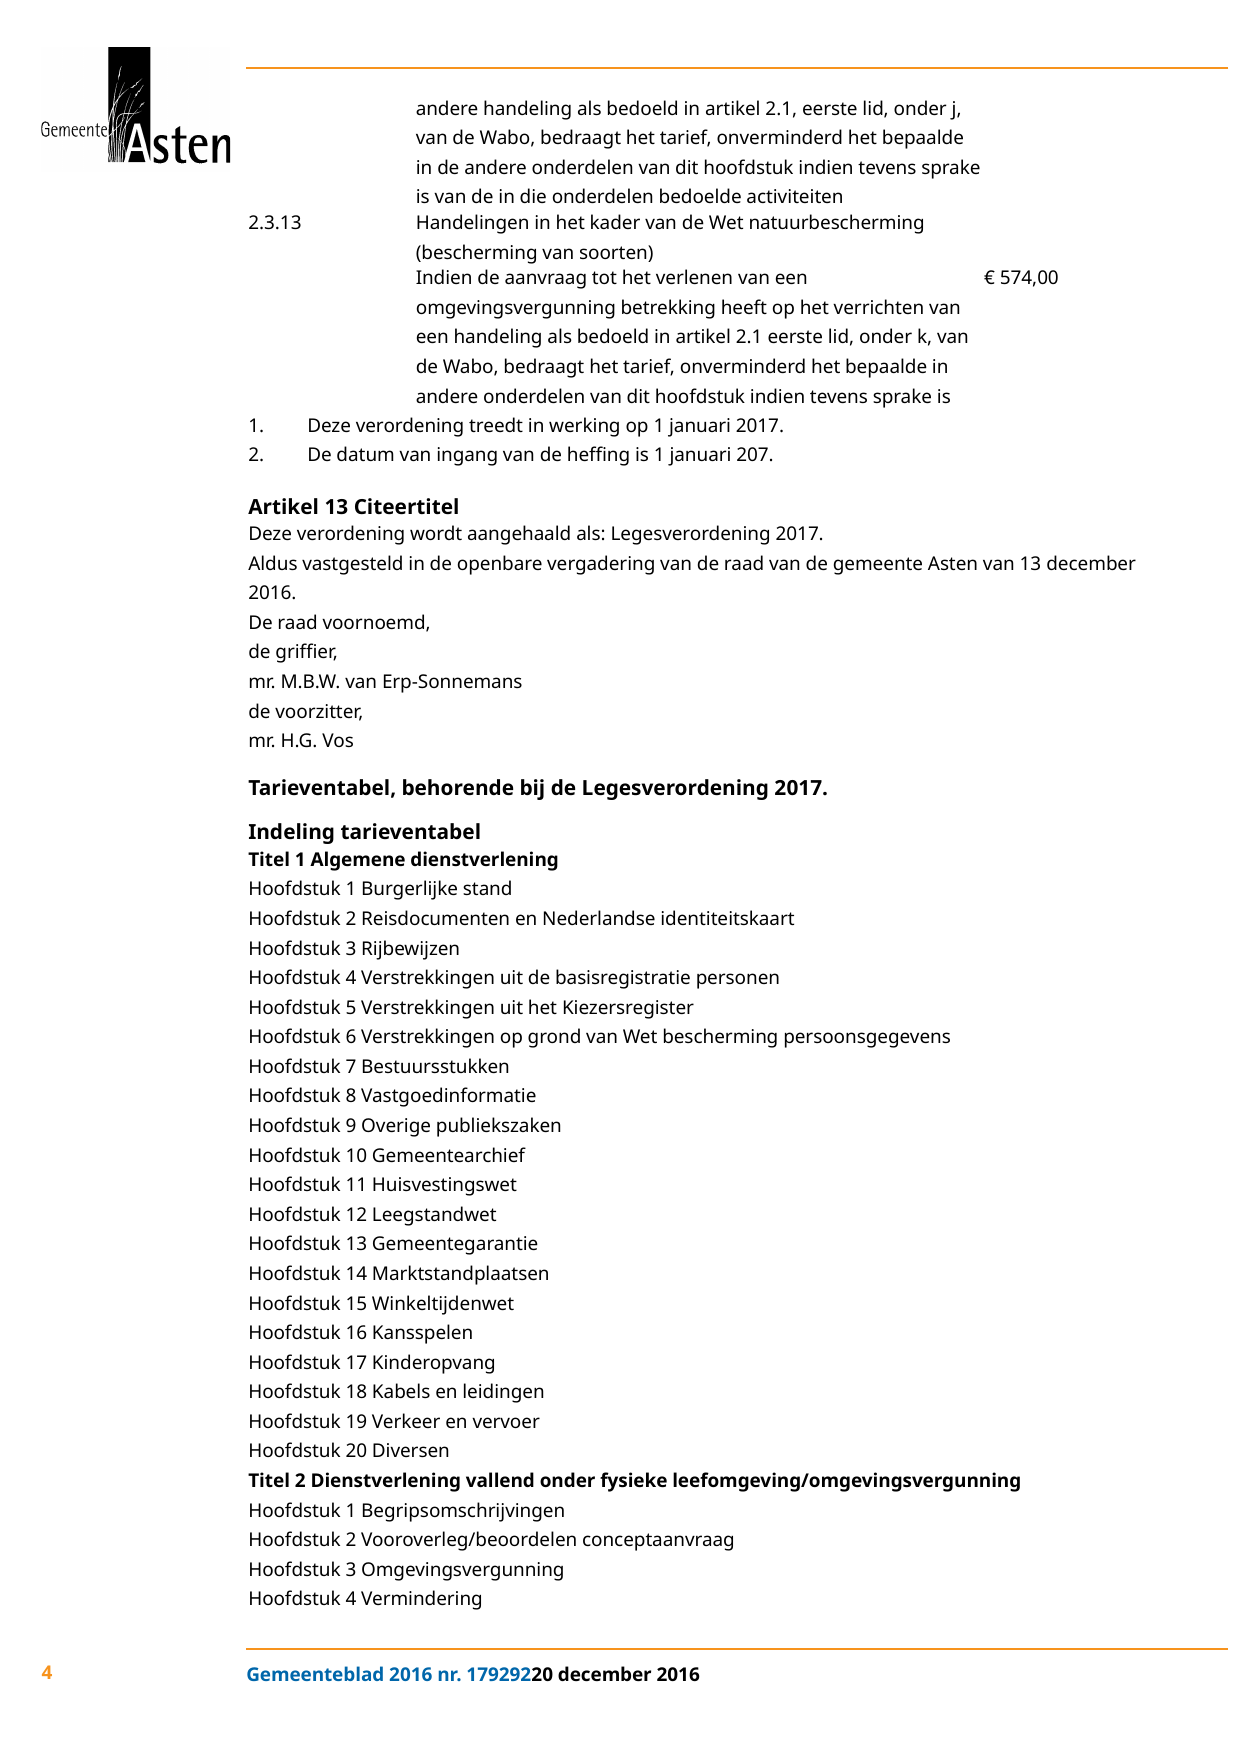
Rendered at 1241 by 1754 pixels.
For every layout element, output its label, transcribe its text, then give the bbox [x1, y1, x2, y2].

list Deze verordening treedt in werking op 1 januari 2017. [248, 412, 1152, 438]
text mr. H.G. Vos [248, 727, 1152, 753]
text Indeling tarieventabel [248, 817, 1152, 846]
text Hoofdstuk 12 Leegstandwet [248, 1201, 1152, 1227]
table_cell Handelingen in het kader van de Wet natuurbescherming (bescherming van soorten) [416, 209, 984, 264]
table_cell [984, 209, 1152, 264]
text Hoofdstuk 5 Verstrekkingen uit het Kiezersregister [248, 994, 1152, 1019]
text Hoofdstuk 6 Verstrekkingen op grond van Wet bescherming persoonsgegevens [248, 1023, 1152, 1049]
text Hoofdstuk 3 Omgevingsvergunning [248, 1556, 1152, 1582]
table_cell 2.3.13 [248, 209, 416, 264]
text Hoofdstuk 7 Bestuursstukken [248, 1053, 1152, 1079]
text Hoofdstuk 1 Burgerlijke stand [248, 876, 1152, 901]
text de griffier, [248, 639, 1152, 664]
text Hoofdstuk 10 Gemeentearchief [248, 1142, 1152, 1167]
text Hoofdstuk 14 Marktstandplaatsen [248, 1260, 1152, 1286]
table_cell [248, 95, 416, 209]
text Hoofdstuk 18 Kabels en leidingen [248, 1378, 1152, 1404]
text Aldus vastgesteld in de openbare vergadering van de raad van de gemeente Asten van 13 december 2016. [248, 550, 1152, 605]
text Hoofdstuk 2 Reisdocumenten en Nederlandse identiteitskaart [248, 905, 1152, 931]
text Hoofdstuk 11 Huisvestingswet [248, 1171, 1152, 1197]
text Hoofdstuk 15 Winkeltijdenwet [248, 1290, 1152, 1315]
text De raad voornoemd, [248, 609, 1152, 635]
text Artikel 13 Citeertitel [248, 492, 1152, 520]
text Hoofdstuk 4 Vermindering [248, 1586, 1152, 1611]
text mr. M.B.W. van Erp-Sonnemans [248, 668, 1152, 694]
table_cell [984, 95, 1152, 209]
text Hoofdstuk 8 Vastgoedinformatie [248, 1083, 1152, 1108]
picture [41, 47, 231, 172]
text Hoofdstuk 19 Verkeer en vervoer [248, 1408, 1152, 1434]
text Titel 2 Dienstverlening vallend onder fysieke leefomgeving/omgevingsvergunning [248, 1467, 1152, 1493]
list De datum van ingang van de heffing is 1 januari 207. [248, 441, 1152, 467]
text Hoofdstuk 2 Vooroverleg/beoordelen conceptaanvraag [248, 1526, 1152, 1552]
text de voorzitter, [248, 698, 1152, 723]
table_cell € 574,00 [984, 265, 1152, 409]
text Hoofdstuk 1 Begripsomschrijvingen [248, 1497, 1152, 1522]
text Deze verordening wordt aangehaald als: Legesverordening 2017. [248, 520, 1152, 546]
text Hoofdstuk 16 Kansspelen [248, 1319, 1152, 1345]
table_cell andere handeling als bedoeld in artikel 2.1, eerste lid, onder j, van de Wabo, bedraagt het tarief, onverminderd het bepaalde in de andere onderdelen van dit hoofdstuk indien tevens sprake is van de in die onderdelen bedoelde activiteiten [416, 95, 984, 209]
table_cell [248, 265, 416, 409]
text Hoofdstuk 9 Overige publiekszaken [248, 1112, 1152, 1138]
text Hoofdstuk 13 Gemeentegarantie [248, 1231, 1152, 1256]
text Titel 1 Algemene dienstverlening [248, 846, 1152, 872]
text Hoofdstuk 17 Kinderopvang [248, 1349, 1152, 1374]
text Tarieventabel, behorende bij de Legesverordening 2017. [248, 773, 1152, 801]
text Hoofdstuk 20 Diversen [248, 1438, 1152, 1463]
table_cell Indien de aanvraag tot het verlenen van een omgevingsvergunning betrekking heeft op het verrichten van een handeling als bedoeld in artikel 2.1 eerste lid, onder k, van de Wabo, bedraagt het tarief, onverminderd het bepaalde in andere onderdelen van dit hoofdstuk indien tevens sprake is [416, 265, 984, 409]
text Hoofdstuk 4 Verstrekkingen uit de basisregistratie personen [248, 964, 1152, 990]
text Hoofdstuk 3 Rijbewijzen [248, 935, 1152, 960]
